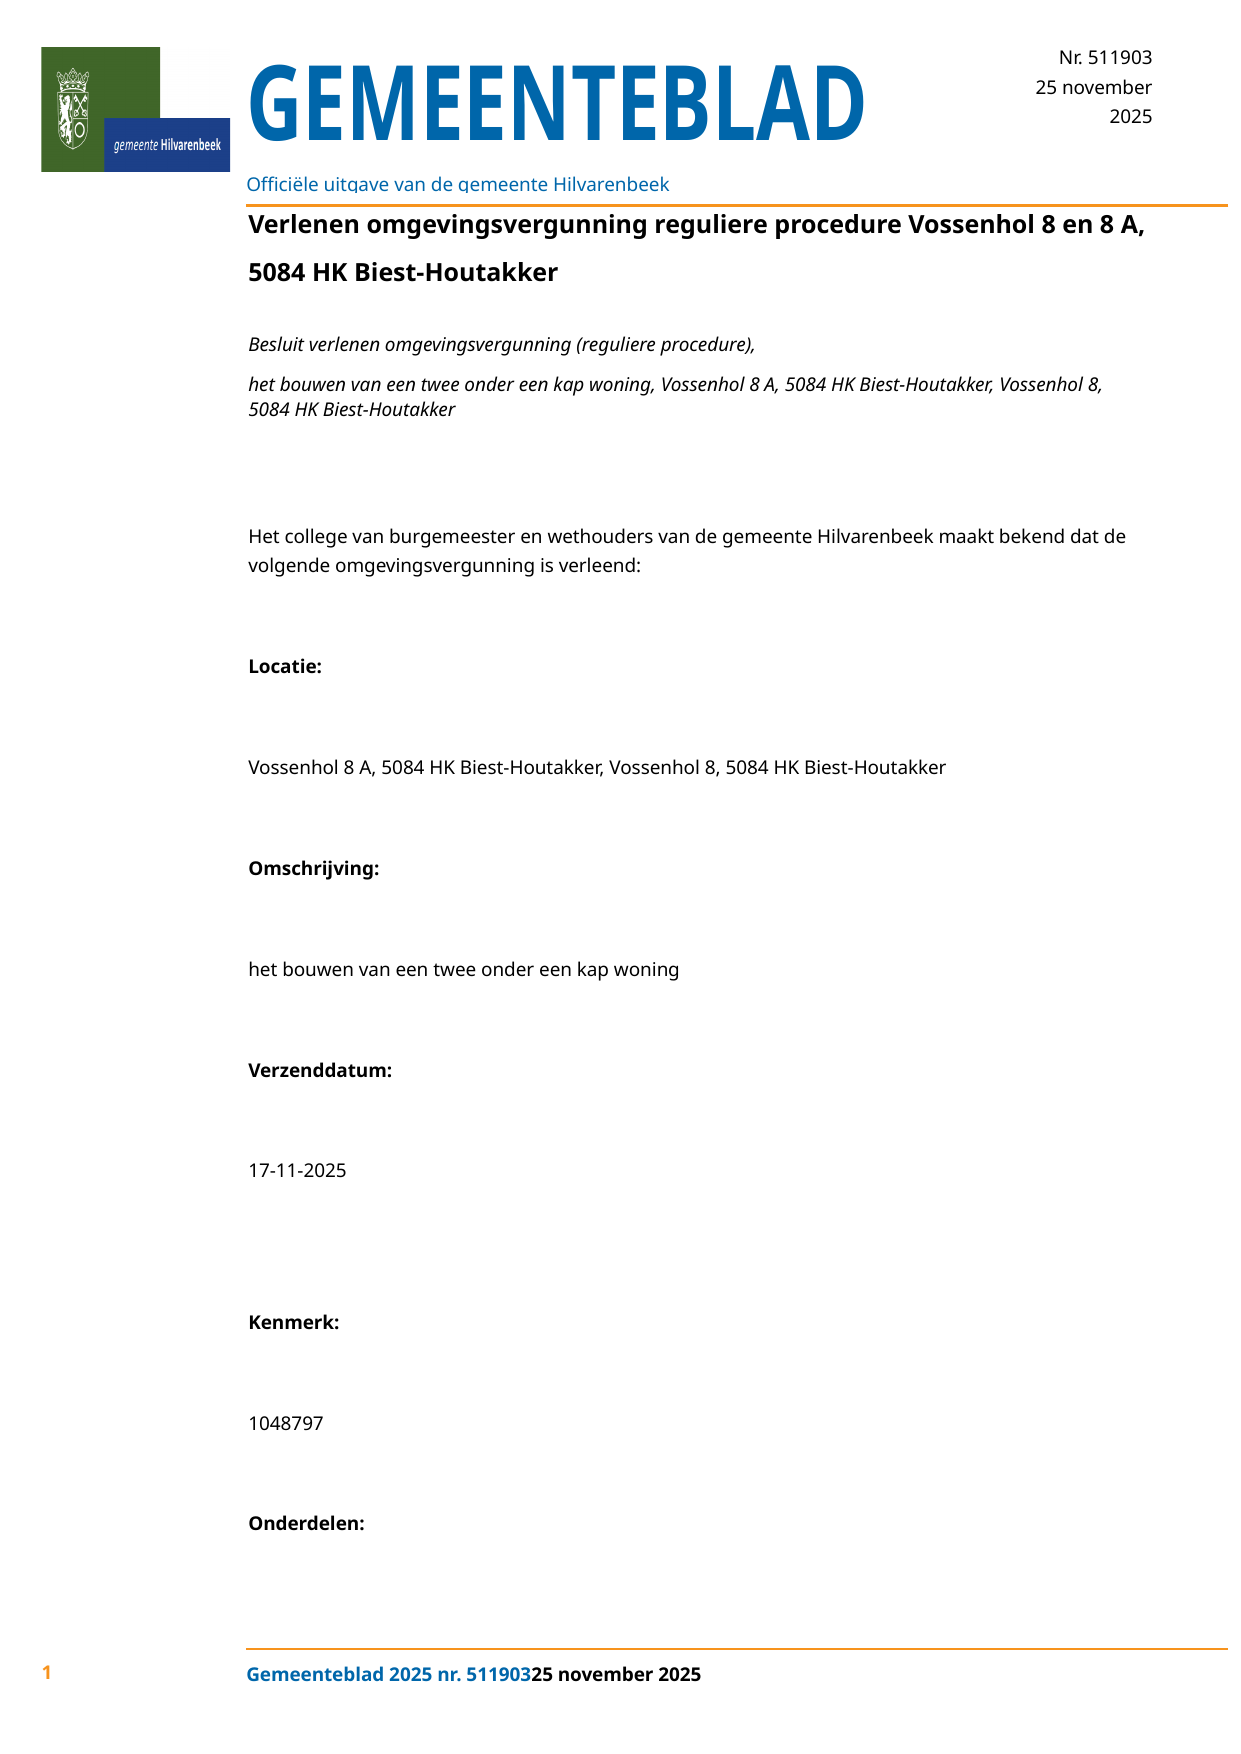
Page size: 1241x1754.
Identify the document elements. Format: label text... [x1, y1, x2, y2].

text Omschrijving: [248, 855, 1152, 881]
text 1048797 [248, 1410, 1152, 1435]
picture [41, 47, 231, 172]
text Onderdelen: [248, 1511, 1152, 1536]
text Besluit verlenen omgevingsvergunning (reguliere procedure), [248, 331, 1152, 357]
text Verzenddatum: [248, 1057, 1152, 1082]
text Kenmerk: [248, 1309, 1152, 1334]
text 17-11-2025 [248, 1158, 1152, 1183]
text Vossenhol 8 A, 5084 HK Biest-Houtakker, Vossenhol 8, 5084 HK Biest-Houtakker [248, 754, 1152, 780]
text Het college van burgemeester en wethouders van de gemeente Hilvarenbeek maakt bekend dat de volgende omgevingsvergunning is verleend: [248, 523, 1152, 578]
text het bouwen van een twee onder een kap woning, Vossenhol 8 A, 5084 HK Biest-Houtakker, Vossenhol 8, 5084 HK Biest-Houtakker [248, 371, 1152, 422]
text Locatie: [248, 653, 1152, 679]
text het bouwen van een twee onder een kap woning [248, 956, 1152, 982]
text Verlenen omgevingsvergunning reguliere procedure Vossenhol 8 en 8 A, 5084 HK Biest-Houtakker [248, 207, 1152, 288]
